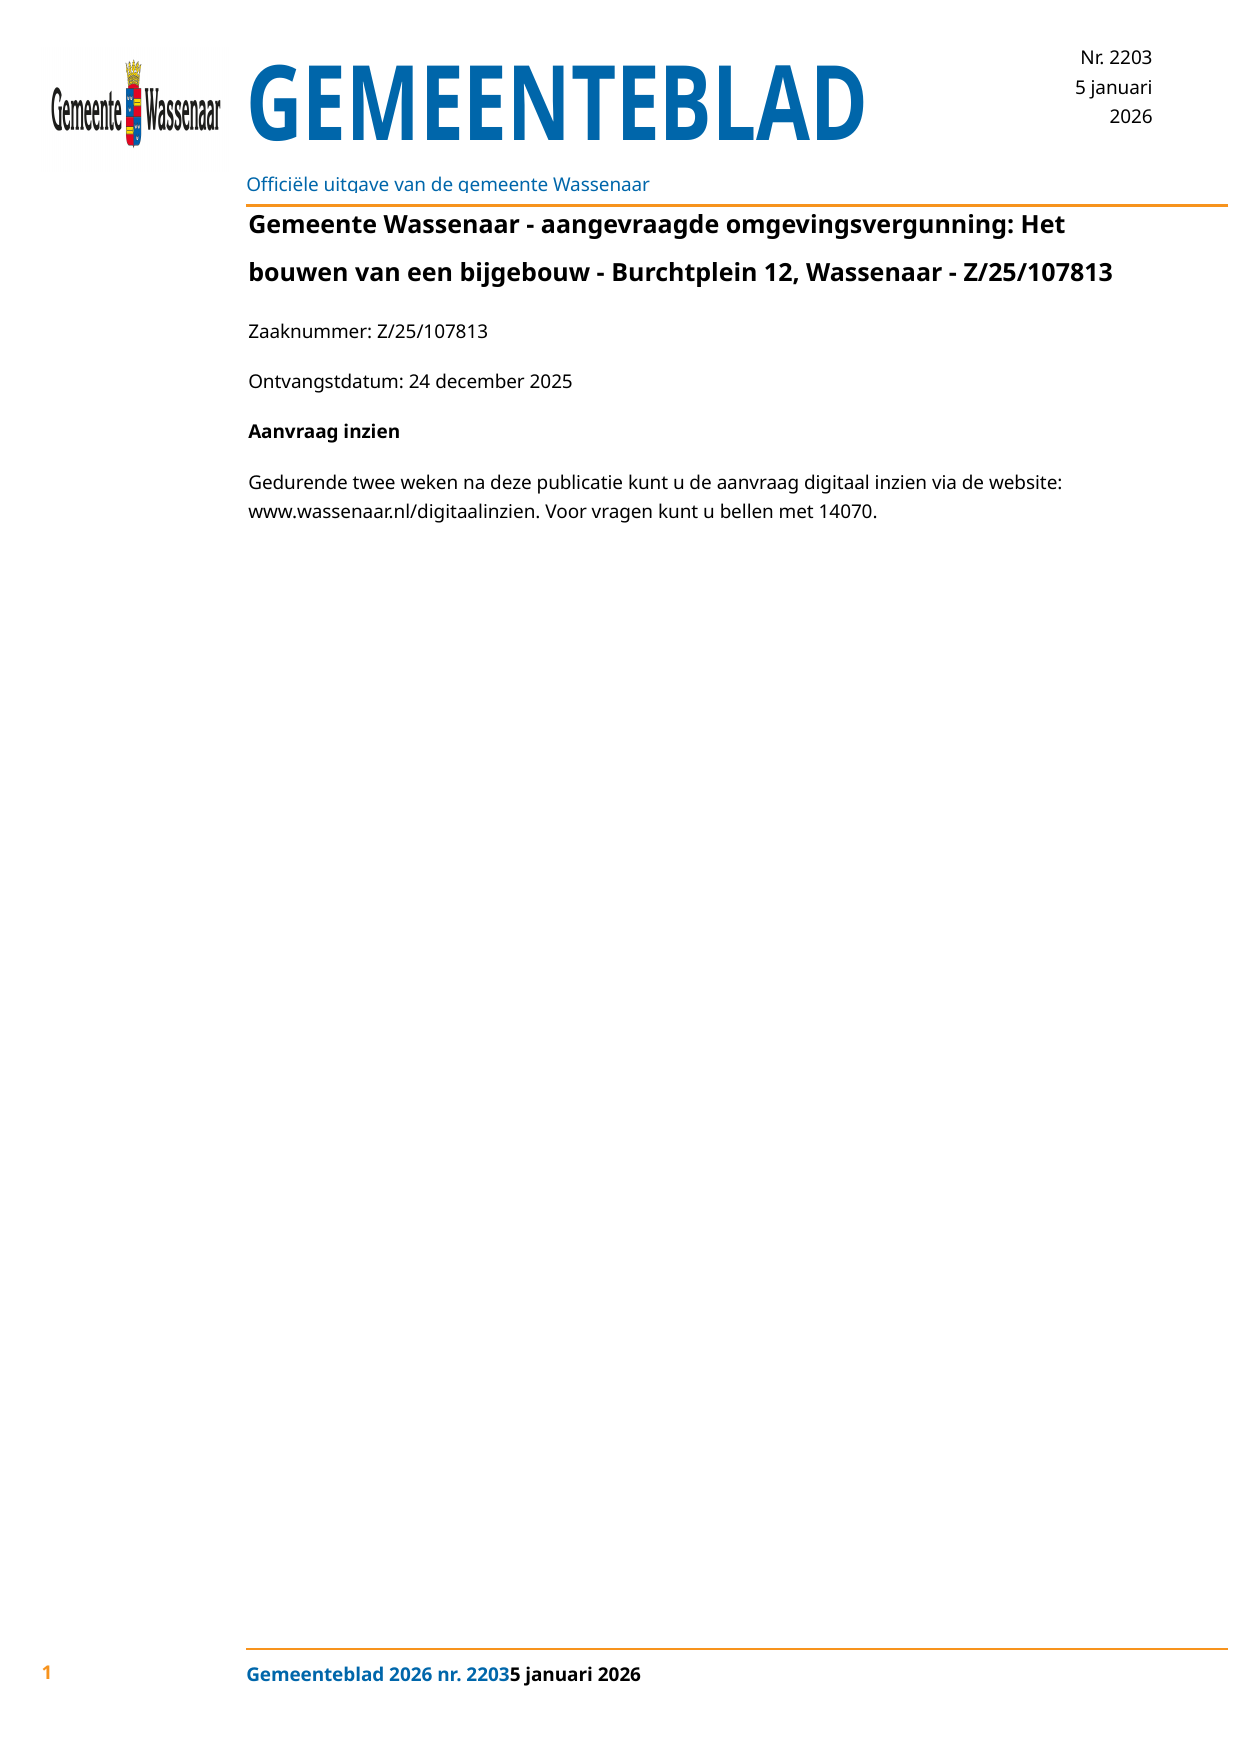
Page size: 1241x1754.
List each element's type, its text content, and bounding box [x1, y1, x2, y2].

text Ontvangstdatum: 24 december 2025 [248, 368, 1152, 394]
picture [41, 47, 231, 172]
text Aanvraag inzien [248, 419, 1152, 444]
text Zaaknummer: Z/25/107813 [248, 318, 1152, 344]
text Gedurende twee weken na deze publicatie kunt u de aanvraag digitaal inzien via de website: www.wassenaar.nl/digitaalinzien. Voor vragen kunt u bellen met 14070. [248, 469, 1152, 524]
text Gemeente Wassenaar - aangevraagde omgevingsvergunning: Het bouwen van een bijgebouw - Burchtplein 12, Wassenaar - Z/25/107813 [248, 207, 1152, 288]
